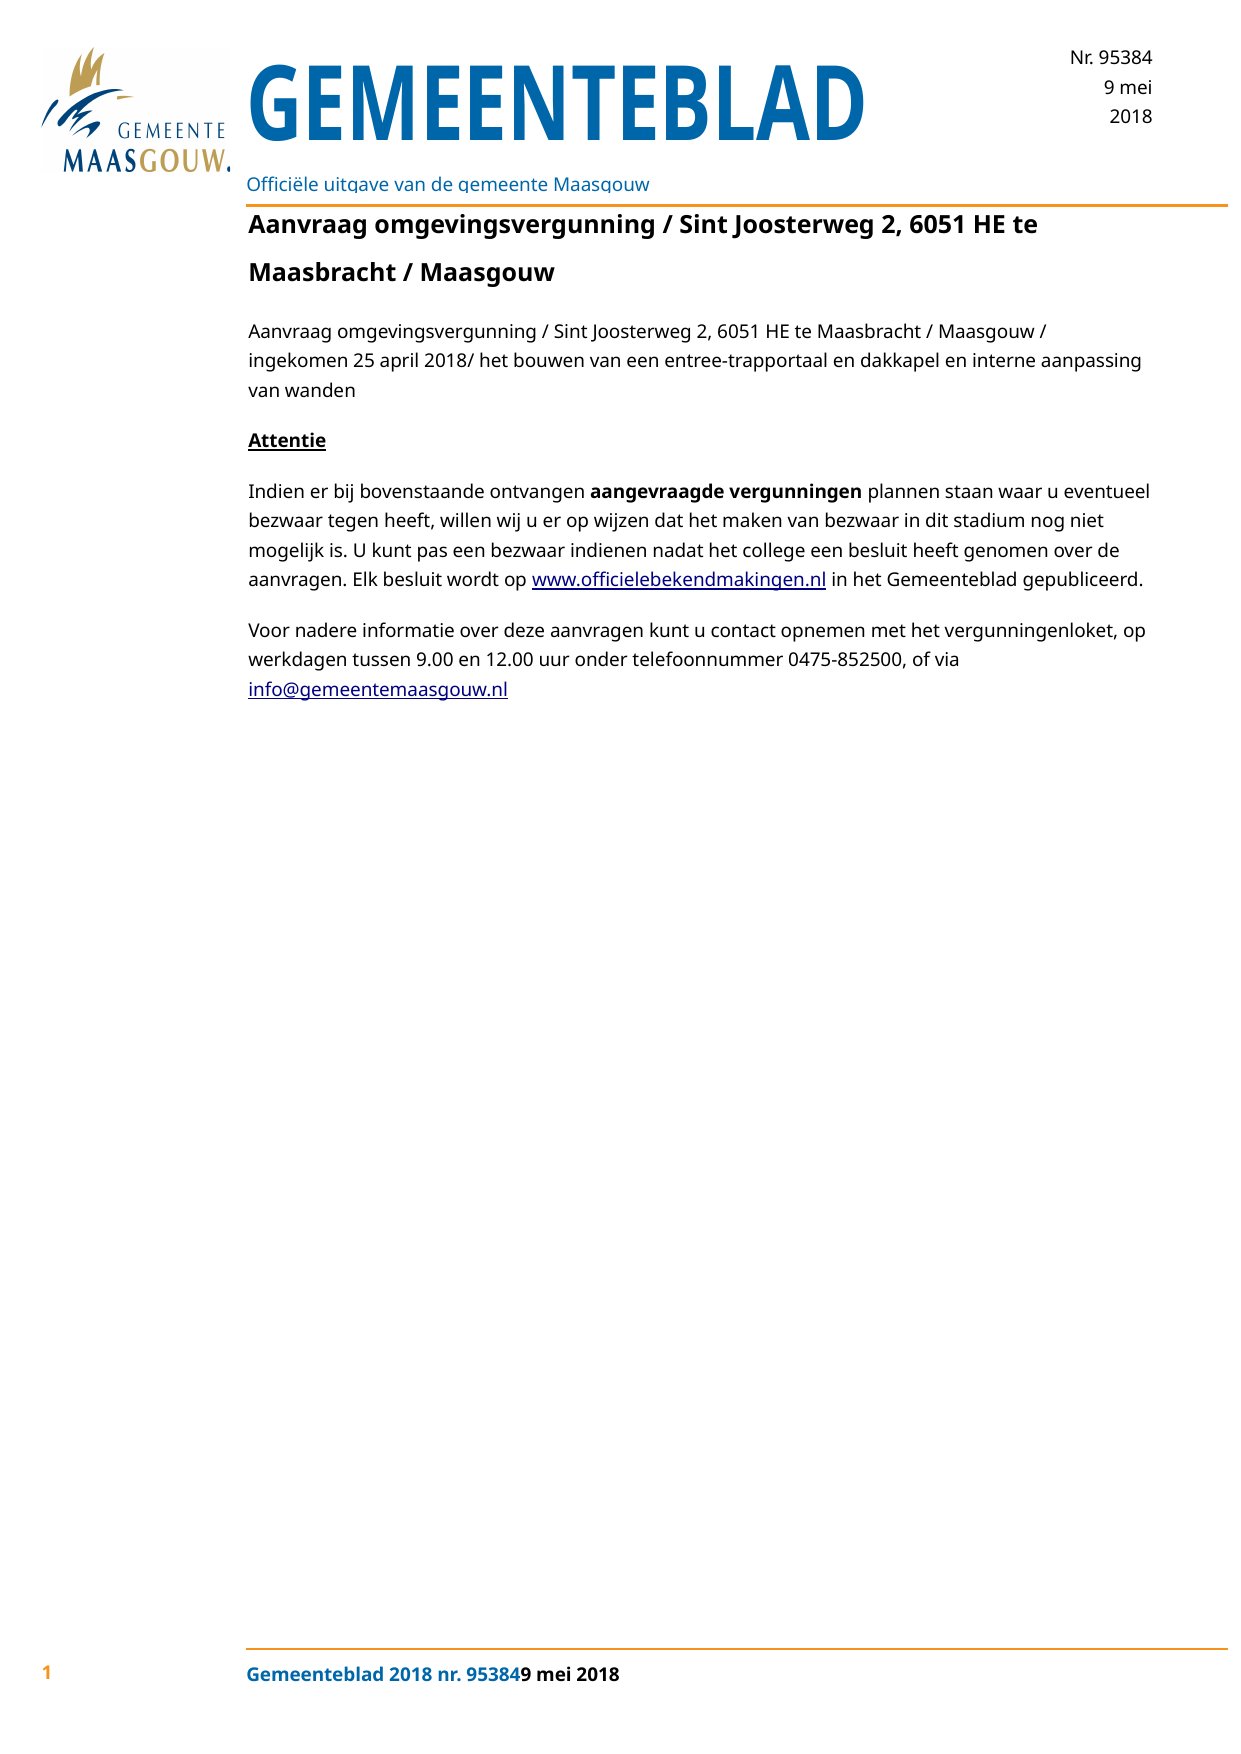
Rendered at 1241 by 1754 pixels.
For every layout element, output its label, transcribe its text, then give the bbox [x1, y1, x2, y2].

text Attentie [248, 427, 1152, 453]
text Aanvraag omgevingsvergunning / Sint Joosterweg 2, 6051 HE te Maasbracht / Maasgouw [248, 207, 1152, 288]
text Voor nadere informatie over deze aanvragen kunt u contact opnemen met het vergunningenloket, op werkdagen tussen 9.00 en 12.00 uur onder telefoonnummer 0475-852500, of via info@gemeentemaasgouw.nl [248, 617, 1152, 702]
text Indien er bij bovenstaande ontvangen aangevraagde vergunningen plannen staan waar u eventueel bezwaar tegen heeft, willen wij u er op wijzen dat het maken van bezwaar in dit stadium nog niet mogelijk is. U kunt pas een bezwaar indienen nadat het college een besluit heeft genomen over de aanvragen. Elk besluit wordt op www.officielebekendmakingen.nl in het Gemeenteblad gepubliceerd. [248, 478, 1152, 592]
text Aanvraag omgevingsvergunning / Sint Joosterweg 2, 6051 HE te Maasbracht / Maasgouw / ingekomen 25 april 2018/ het bouwen van een entree-trapportaal en dakkapel en interne aanpassing van wanden [248, 318, 1152, 403]
picture [41, 47, 231, 172]
